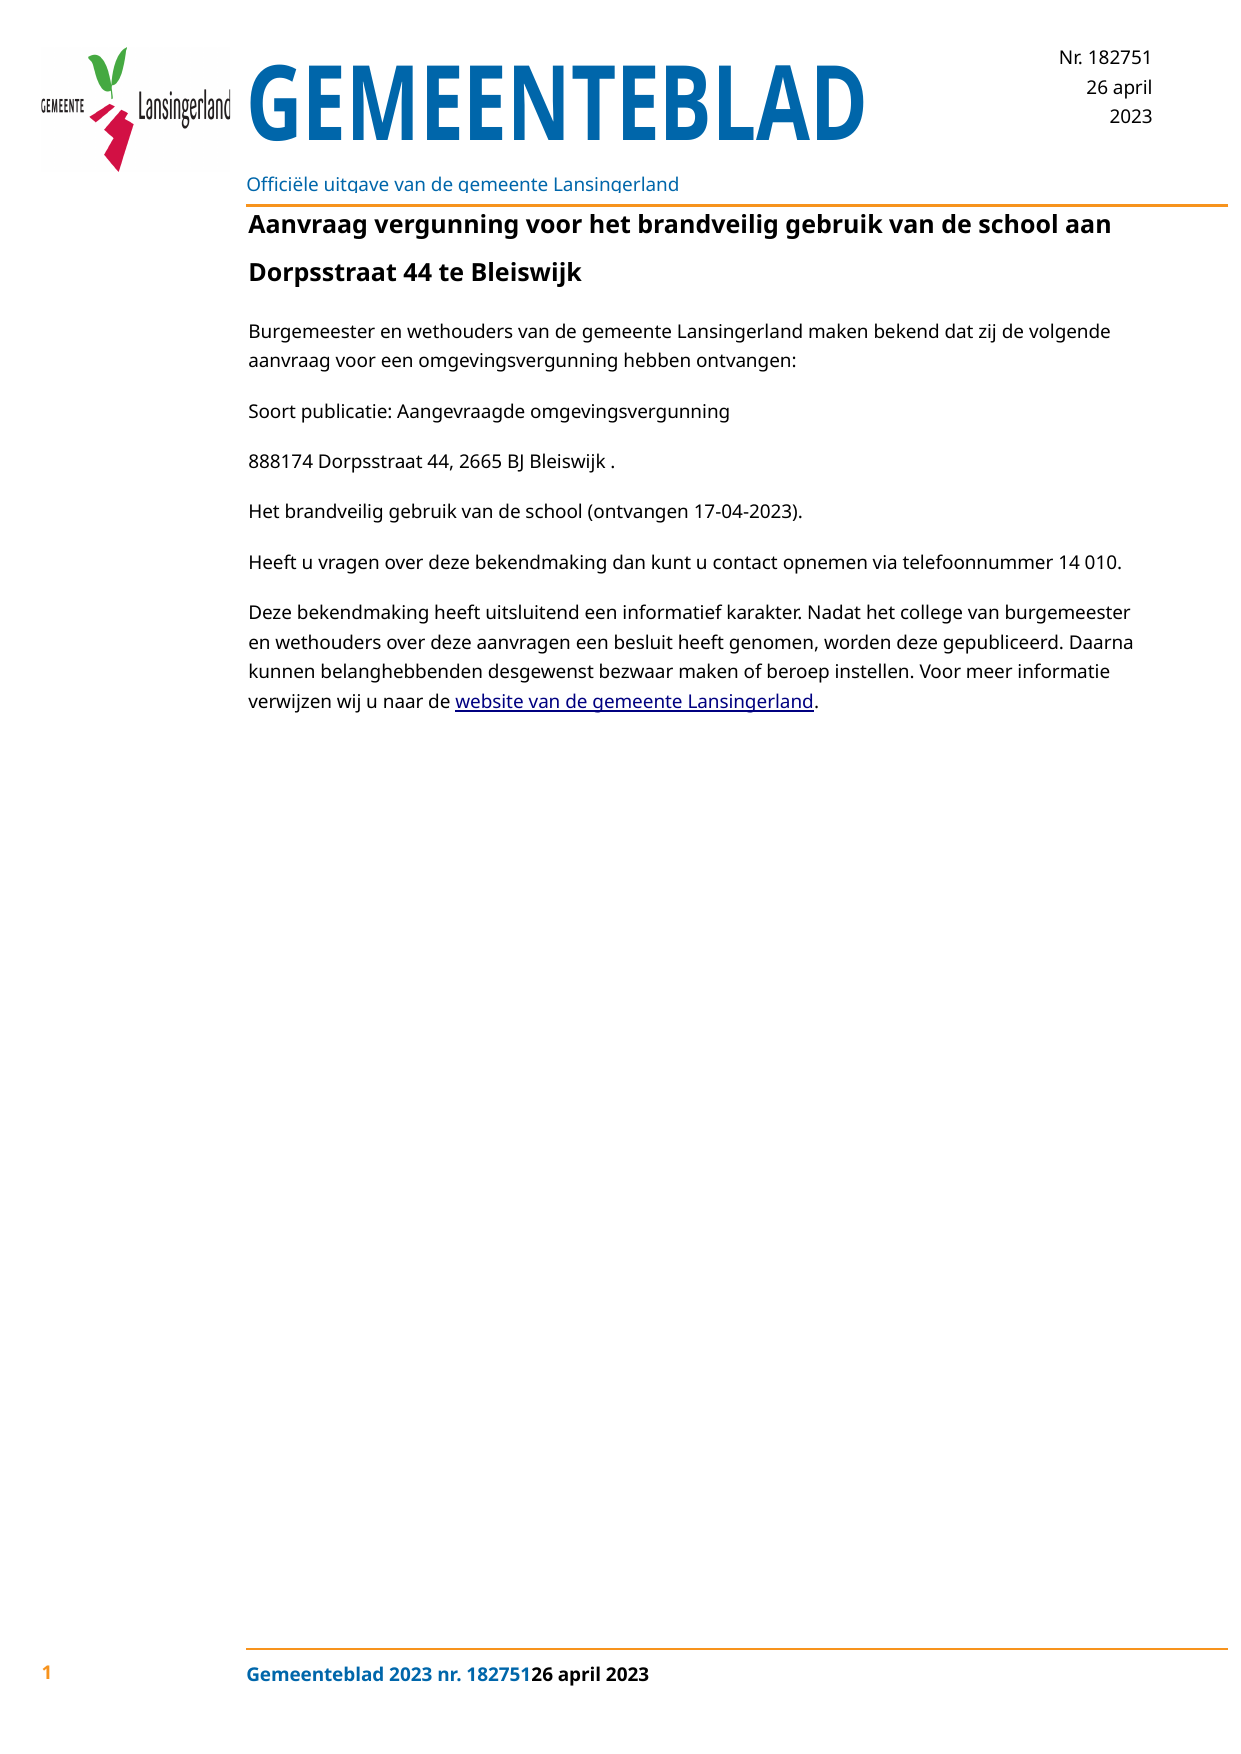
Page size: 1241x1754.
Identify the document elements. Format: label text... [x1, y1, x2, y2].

text Het brandveilig gebruik van de school (ontvangen 17-04-2023). [248, 499, 1152, 524]
text Aanvraag vergunning voor het brandveilig gebruik van de school aan Dorpsstraat 44 te Bleiswijk [248, 207, 1152, 288]
text 888174 Dorpsstraat 44, 2665 BJ Bleiswijk . [248, 448, 1152, 474]
picture [41, 47, 231, 172]
text Deze bekendmaking heeft uitsluitend een informatief karakter. Nadat het college van burgemeester en wethouders over deze aanvragen een besluit heeft genomen, worden deze gepubliceerd. Daarna kunnen belanghebbenden desgewenst bezwaar maken of beroep instellen. Voor meer informatie verwijzen wij u naar de website van de gemeente Lansingerland. [248, 599, 1152, 714]
text Burgemeester en wethouders van de gemeente Lansingerland maken bekend dat zij de volgende aanvraag voor een omgevingsvergunning hebben ontvangen: [248, 318, 1152, 373]
text Heeft u vragen over deze bekendmaking dan kunt u contact opnemen via telefoonnummer 14 010. [248, 549, 1152, 575]
text Soort publicatie: Aangevraagde omgevingsvergunning [248, 398, 1152, 424]
